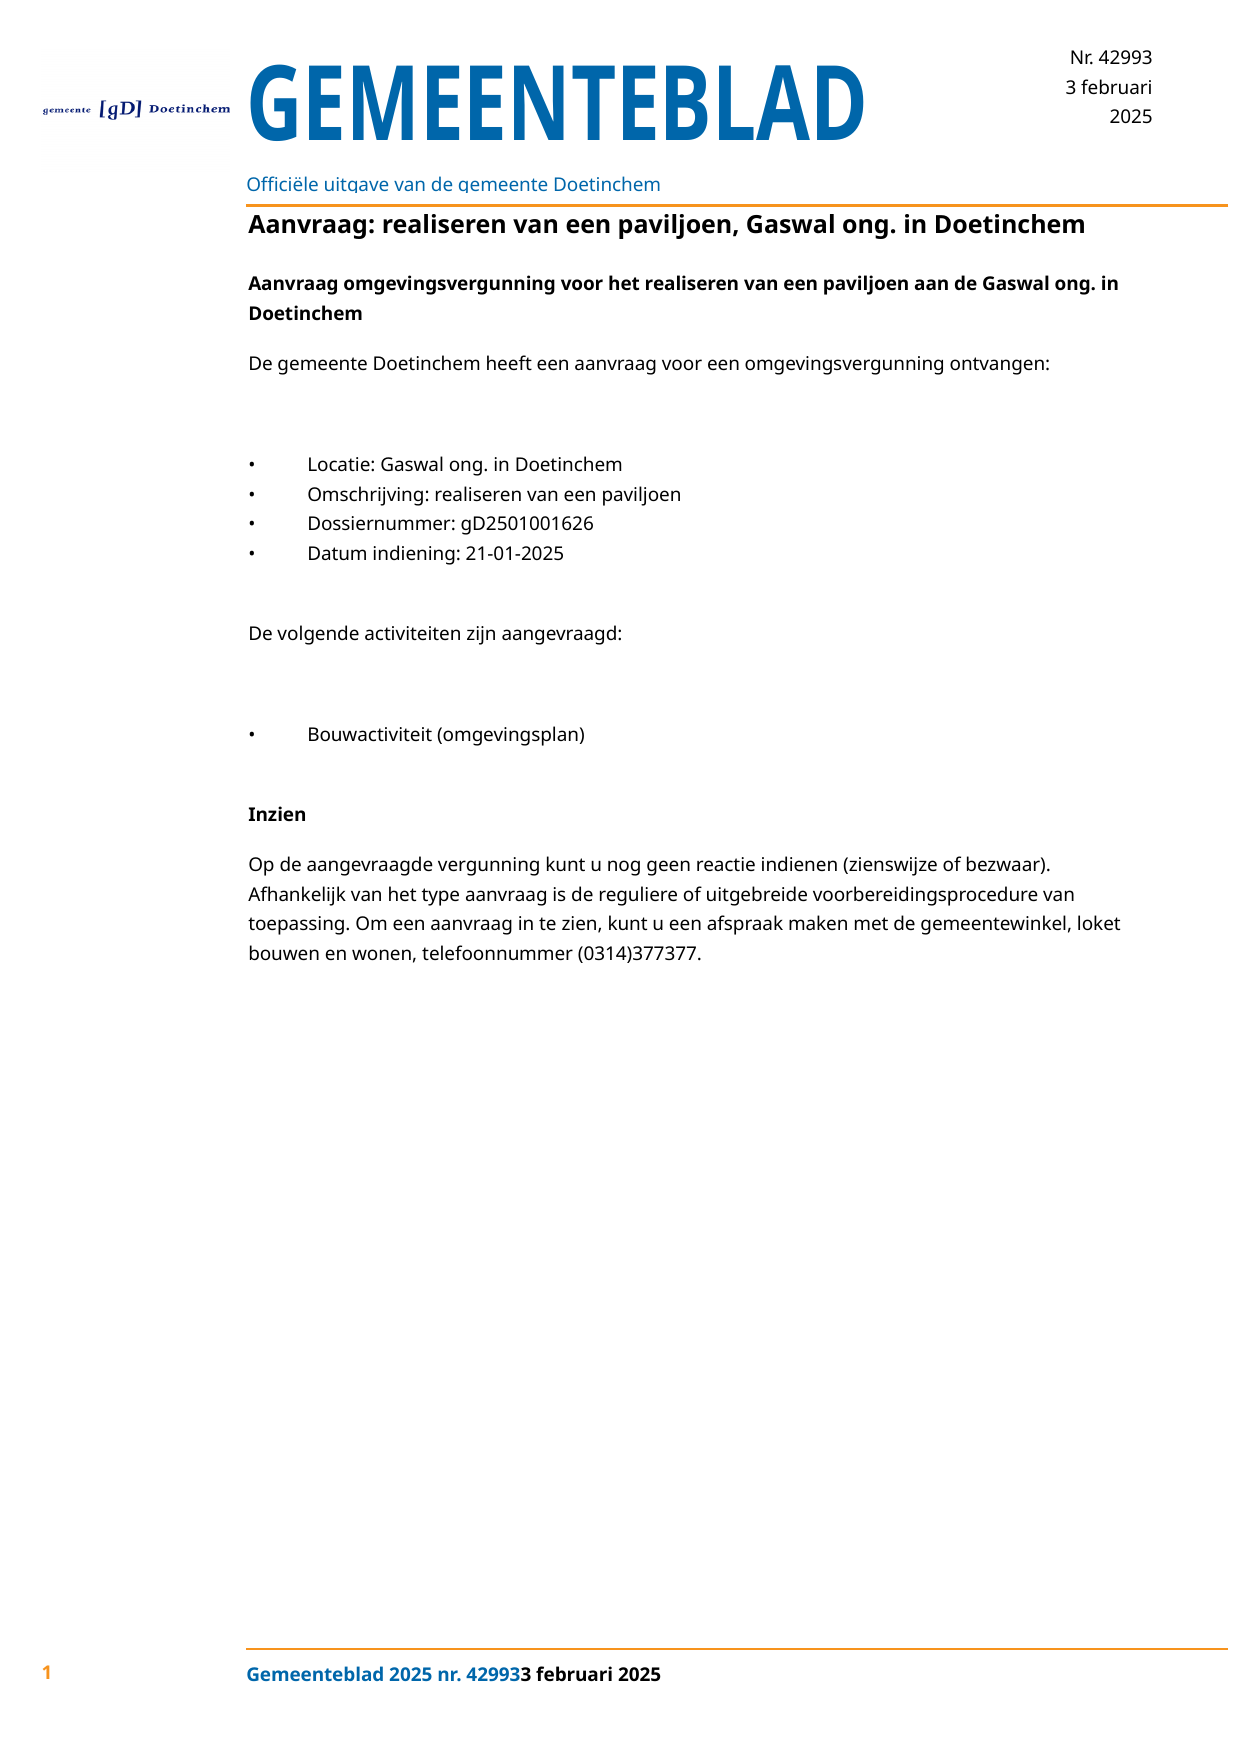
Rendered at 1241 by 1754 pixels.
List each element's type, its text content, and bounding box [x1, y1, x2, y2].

list Dossiernummer: gD2501001626 [248, 510, 1152, 536]
text De volgende activiteiten zijn aangevraagd: [248, 620, 1152, 646]
text Aanvraag: realiseren van een paviljoen, Gaswal ong. in Doetinchem [248, 207, 1152, 241]
list Bouwactiviteit (omgevingsplan) [248, 721, 1152, 746]
list Datum indiening: 21-01-2025 [248, 540, 1152, 566]
list Locatie: Gaswal ong. in Doetinchem [248, 451, 1152, 477]
text De gemeente Doetinchem heeft een aanvraag voor een omgevingsvergunning ontvangen: [248, 350, 1152, 376]
text Op de aangevraagde vergunning kunt u nog geen reactie indienen (zienswijze of bezwaar). Afhankelijk van het type aanvraag is de reguliere of uitgebreide voorbereidingsprocedure van toepassing. Om een aanvraag in te zien, kunt u een afspraak maken met de gemeentewinkel, loket bouwen en wonen, telefoonnummer (0314)377377. [248, 851, 1152, 966]
text Inzien [248, 801, 1152, 826]
text Aanvraag omgevingsvergunning voor het realiseren van een paviljoen aan de Gaswal ong. in Doetinchem [248, 270, 1152, 326]
picture [41, 47, 231, 172]
list Omschrijving: realiseren van een paviljoen [248, 481, 1152, 506]
